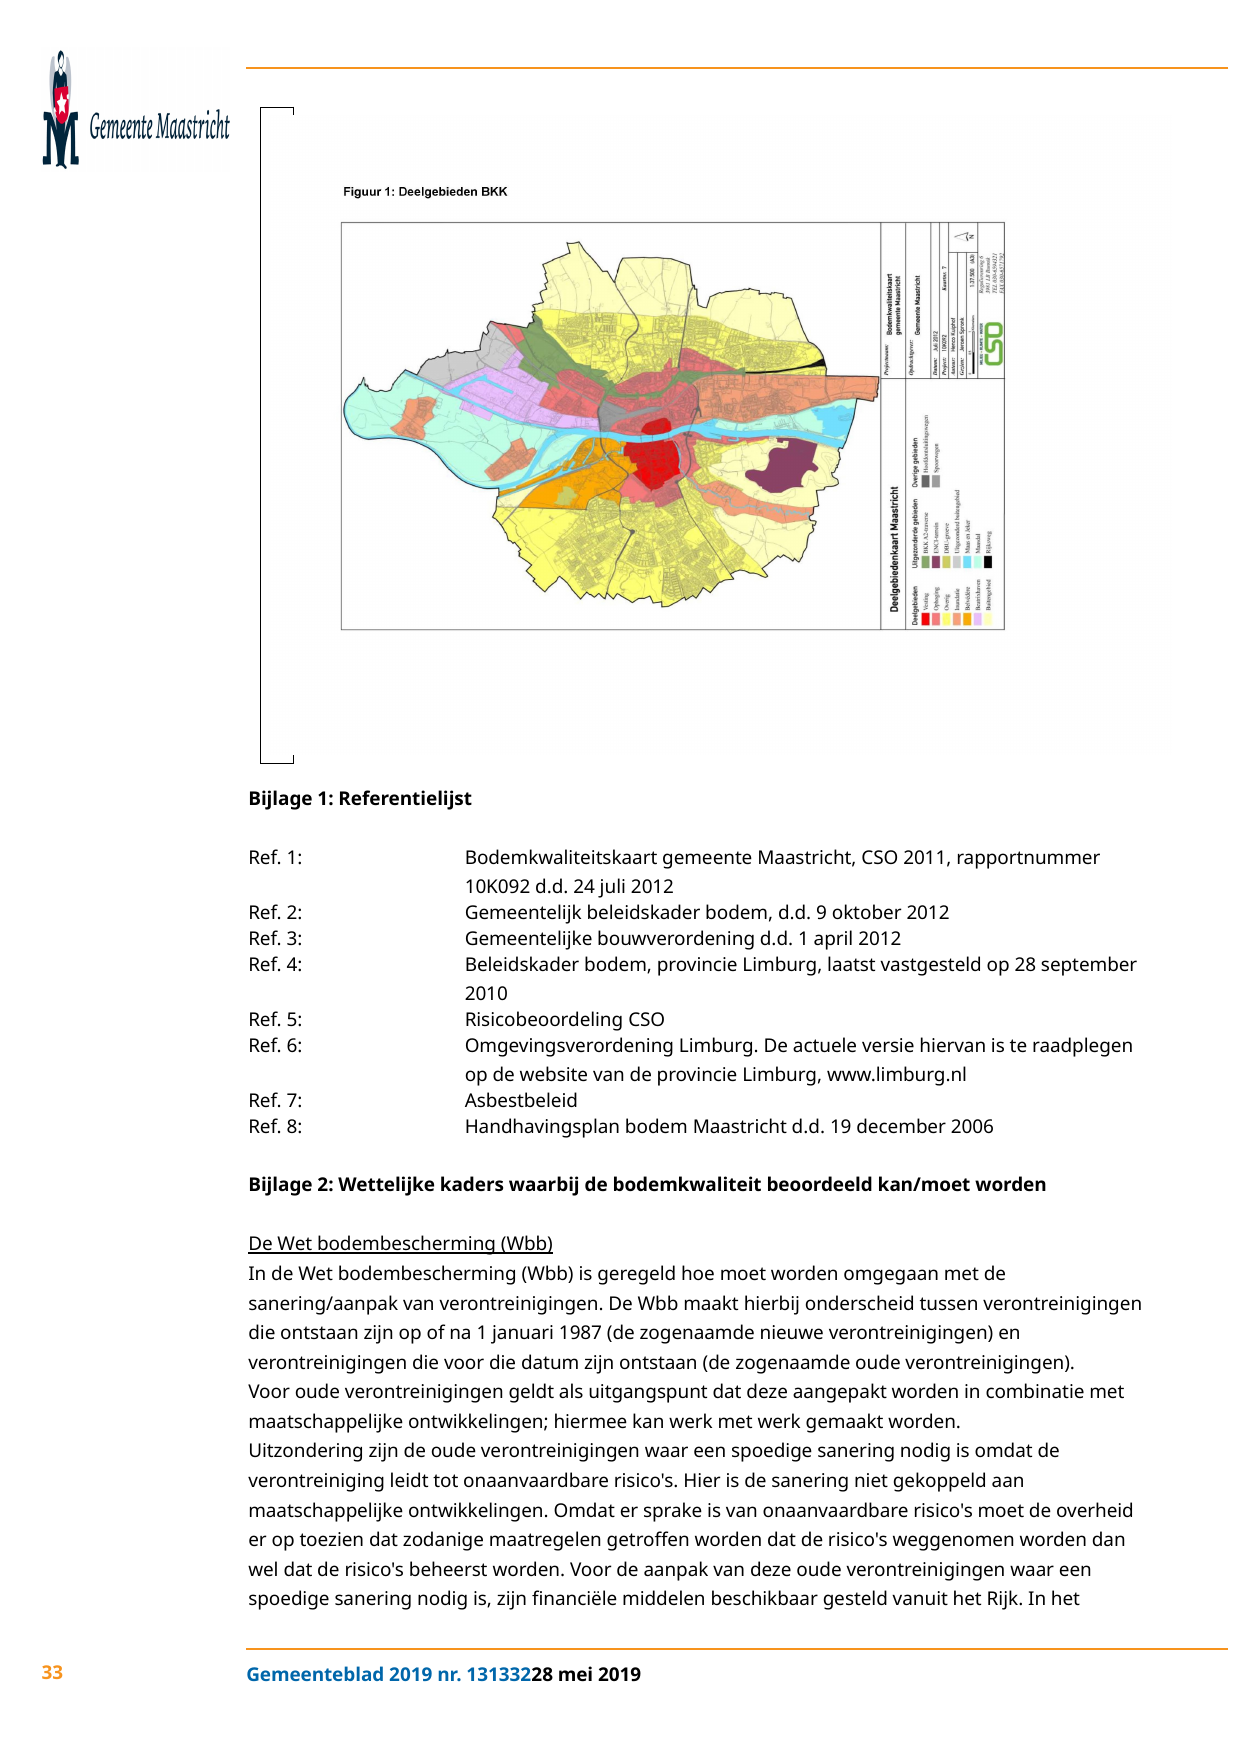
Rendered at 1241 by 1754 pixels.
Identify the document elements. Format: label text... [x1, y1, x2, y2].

picture [268, 115, 1173, 755]
table_cell Ref. 8: [248, 1113, 464, 1138]
picture [41, 47, 231, 172]
table_cell Gemeentelijke bouwverordening d.d. 1 april 2012 [465, 925, 1152, 951]
text Bijlage 2: Wettelijke kaders waarbij de bodemkwaliteit beoordeeld kan/moet worden [248, 1171, 1152, 1197]
text In de Wet bodembescherming (Wbb) is geregeld hoe moet worden omgegaan met de sanering/aanpak van verontreinigingen. De Wbb maakt hierbij onderscheid tussen verontreinigingen die ontstaan zijn op of na 1 januari 1987 (de zogenaamde nieuwe verontreinigingen) en verontreinigingen die voor die datum zijn ontstaan (de zogenaamde oude verontreinigingen). [248, 1260, 1152, 1374]
table_cell Asbestbeleid [465, 1087, 1152, 1113]
table_cell Ref. 5: [248, 1006, 464, 1032]
text Bijlage 1: Referentielijst [248, 785, 1152, 810]
text Uitzondering zijn de oude verontreinigingen waar een spoedige sanering nodig is omdat de verontreiniging leidt tot onaanvaardbare risico's. Hier is de sanering niet gekoppeld aan maatschappelijke ontwikkelingen. Omdat er sprake is van onaanvaardbare risico's moet de overheid er op toezien dat zodanige maatregelen getroffen worden dat de risico's weggenomen worden dan wel dat de risico's beheerst worden. Voor de aanpak van deze oude verontreinigingen waar een spoedige sanering nodig is, zijn financiële middelen beschikbaar gesteld vanuit het Rijk. In het [248, 1438, 1152, 1611]
table_cell Ref. 6: [248, 1032, 464, 1087]
text Voor oude verontreinigingen geldt als uitgangspunt dat deze aangepakt worden in combinatie met maatschappelijke ontwikkelingen; hiermee kan werk met werk gemaakt worden. [248, 1378, 1152, 1434]
table_cell Ref. 3: [248, 925, 464, 951]
table_cell Ref. 2: [248, 899, 464, 925]
table_cell Handhavingsplan bodem Maastricht d.d. 19 december 2006 [465, 1113, 1152, 1138]
table_header Ref. 1: [248, 844, 464, 899]
table_cell Beleidskader bodem, provincie Limburg, laatst vastgesteld op 28 september 2010 [465, 951, 1152, 1006]
text De Wet bodembescherming (Wbb) [248, 1231, 1152, 1256]
table_cell Gemeentelijk beleidskader bodem, d.d. 9 oktober 2012 [465, 899, 1152, 925]
table_header Bodemkwaliteitskaart gemeente Maastricht, CSO 2011, rapportnummer 10K092 d.d. 24 juli 2012 [465, 844, 1152, 899]
table_cell Omgevingsverordening Limburg. De actuele versie hiervan is te raadplegen op de website van de provincie Limburg, www.limburg.nl [465, 1032, 1152, 1087]
table_cell Ref. 7: [248, 1087, 464, 1113]
table_cell Risicobeoordeling CSO [465, 1006, 1152, 1032]
table_cell Ref. 4: [248, 951, 464, 1006]
